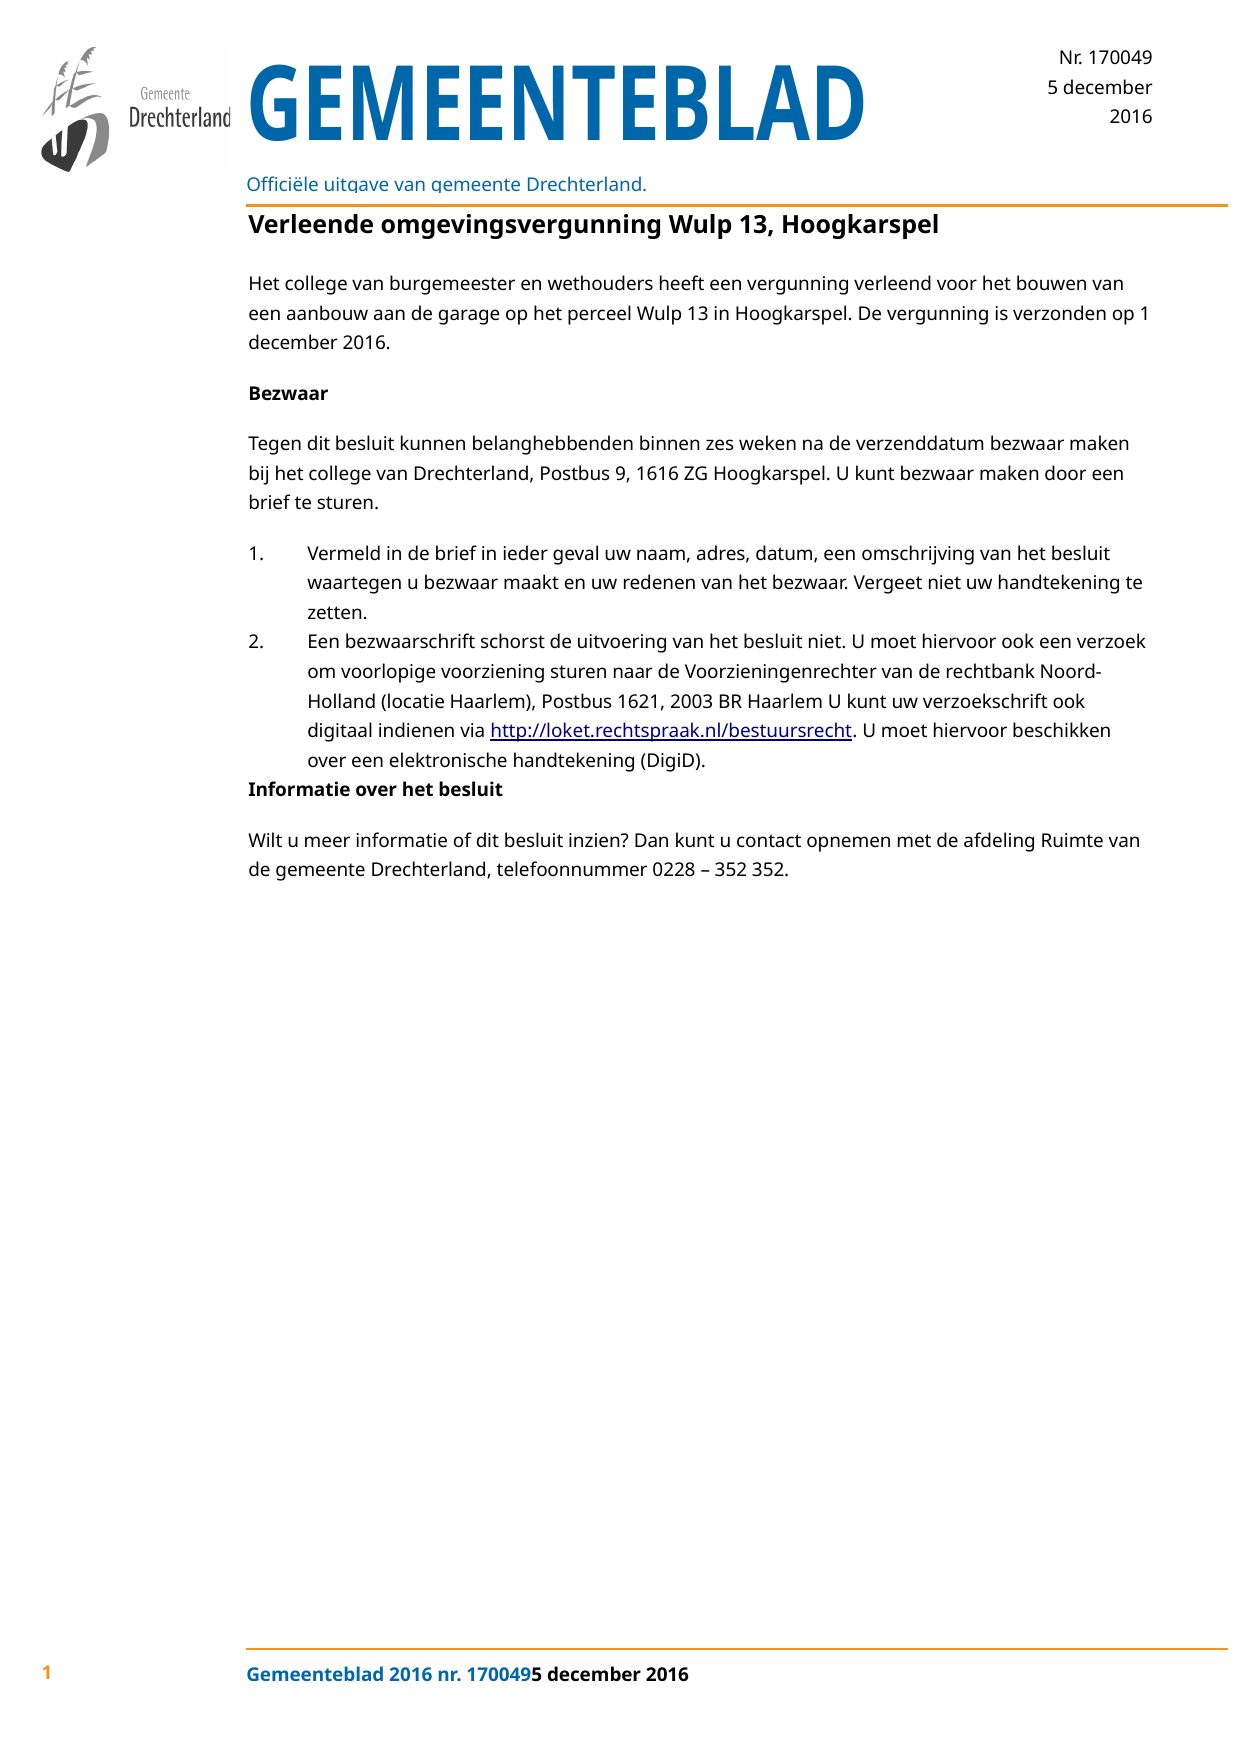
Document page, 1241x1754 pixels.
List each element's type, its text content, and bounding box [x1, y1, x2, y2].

text Wilt u meer informatie of dit besluit inzien? Dan kunt u contact opnemen met de afdeling Ruimte van de gemeente Drechterland, telefoonnummer 0228 – 352 352. [248, 827, 1152, 882]
text Het college van burgemeester en wethouders heeft een vergunning verleend voor het bouwen van een aanbouw aan de garage op het perceel Wulp 13 in Hoogkarspel. De vergunning is verzonden op 1 december 2016. [248, 270, 1152, 355]
text Informatie over het besluit [248, 777, 1152, 802]
picture [41, 47, 231, 172]
text Verleende omgevingsvergunning Wulp 13, Hoogkarspel [248, 207, 1152, 241]
text Tegen dit besluit kunnen belanghebbenden binnen zes weken na de verzenddatum bezwaar maken bij het college van Drechterland, Postbus 9, 1616 ZG Hoogkarspel. U kunt bezwaar maken door een brief te sturen. [248, 430, 1152, 515]
list Een bezwaarschrift schorst de uitvoering van het besluit niet. U moet hiervoor ook een verzoek om voorlopige voorziening sturen naar de Voorzieningenrechter van de rechtbank Noord-Holland (locatie Haarlem), Postbus 1621, 2003 BR Haarlem U kunt uw verzoekschrift ook digitaal indienen via http://loket.rechtspraak.nl/bestuursrecht. U moet hiervoor beschikken over een elektronische handtekening (DigiD). [248, 629, 1152, 773]
list Vermeld in de brief in ieder geval uw naam, adres, datum, een omschrijving van het besluit waartegen u bezwaar maakt en uw redenen van het bezwaar. Vergeet niet uw handtekening te zetten. [248, 540, 1152, 625]
text Bezwaar [248, 380, 1152, 406]
